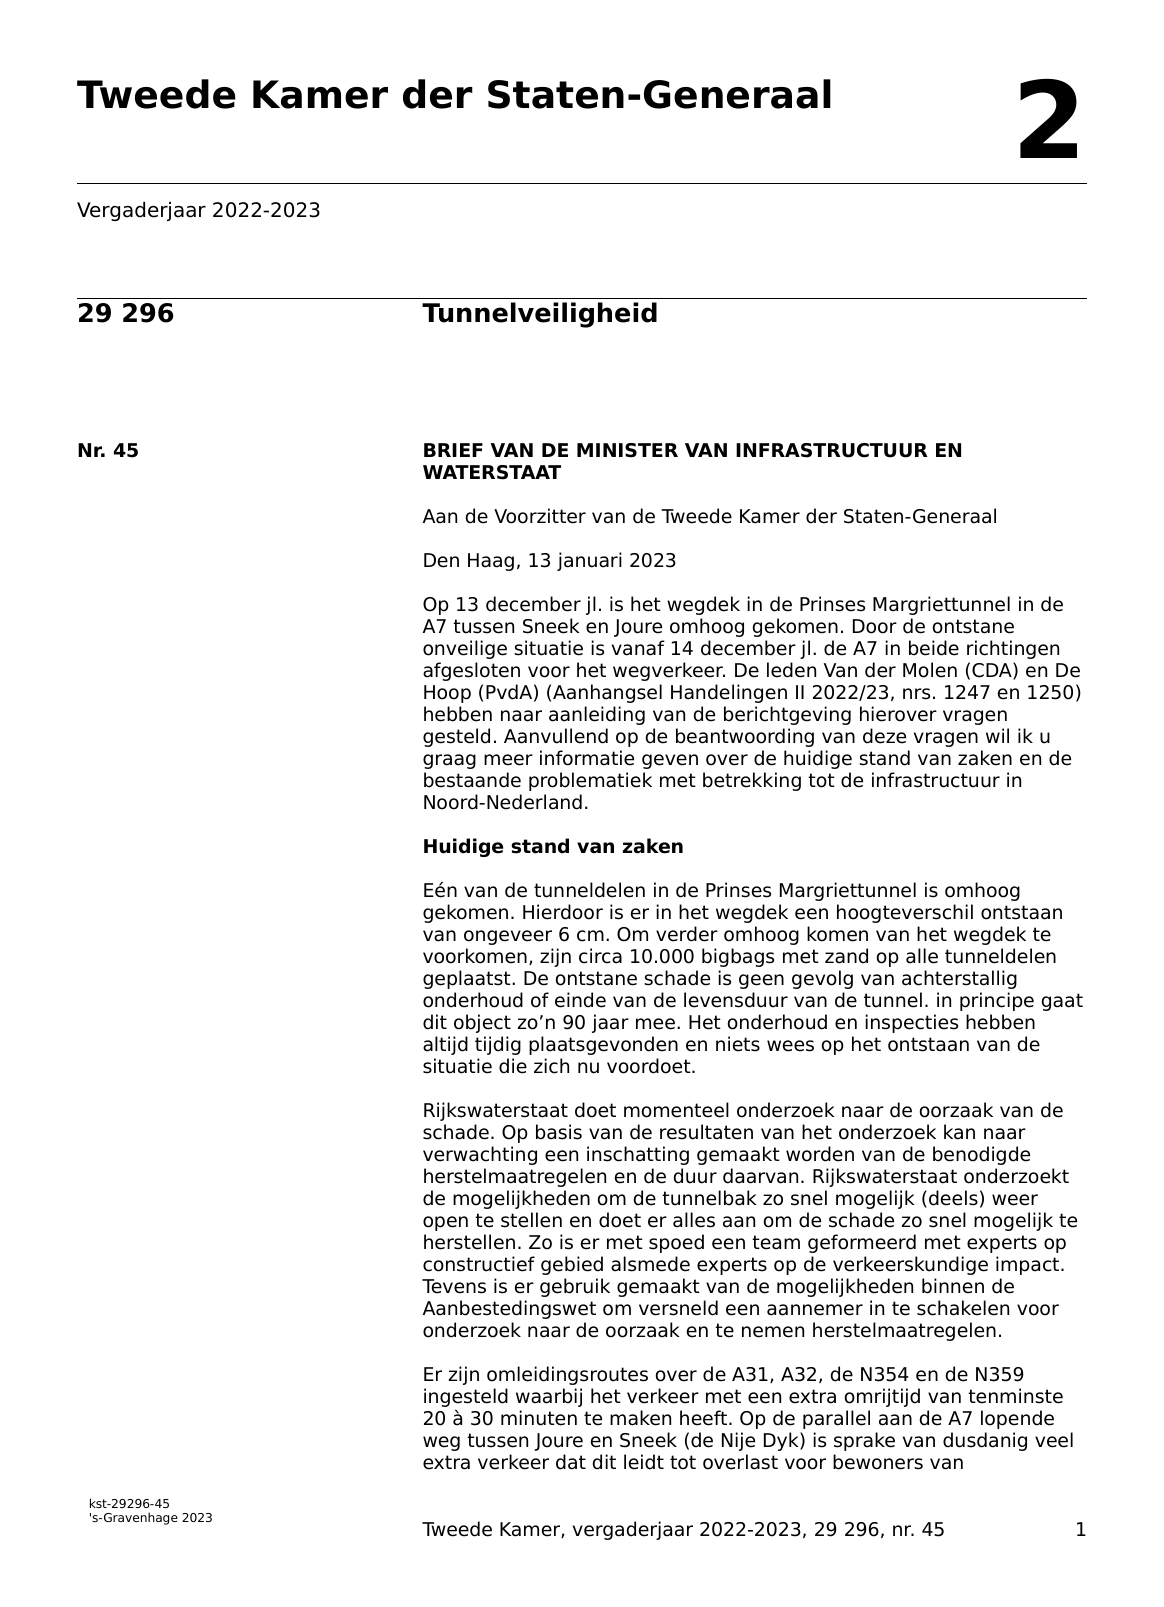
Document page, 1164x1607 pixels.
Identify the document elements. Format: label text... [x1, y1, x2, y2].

table_cell Vergaderjaar 2022-2023 [77, 184, 1087, 298]
subtitle Nr. 45 BRIEF VAN DE MINISTER VAN INFRASTRUCTUUR EN WATERSTAAT [77, 440, 1087, 484]
subtitle 29 296 Tunnelveiligheid [77, 299, 1087, 329]
text kst-29296-45 [88, 1497, 323, 1511]
text Aan de Voorzitter van de Tweede Kamer der Staten-Generaal [422, 506, 1087, 528]
table_header 2 [886, 59, 1087, 183]
text Den Haag, 13 januari 2023 [422, 550, 1087, 572]
text Er zijn omleidingsroutes over de A31, A32, de N354 en de N359 ingesteld waarbij het verkeer met een extra omrijtijd van tenminste 20 à 30 minuten te maken heeft. Op de parallel aan de A7 lopende weg tussen Joure en Sneek (de Nije Dyk) is sprake van dusdanig veel extra verkeer dat dit leidt tot overlast voor bewoners van [422, 1364, 1087, 1474]
text 's-Gravenhage 2023 [88, 1511, 323, 1525]
text Eén van de tunneldelen in de Prinses Margriettunnel is omhoog gekomen. Hierdoor is er in het wegdek een hoogteverschil ontstaan van ongeveer 6 cm. Om verder omhoog komen van het wegdek te voorkomen, zijn circa 10.000 bigbags met zand op alle tunneldelen geplaatst. De ontstane schade is geen gevolg van achterstallig onderhoud of einde van de levensduur van de tunnel. in principe gaat dit object zo’n 90 jaar mee. Het onderhoud en inspecties hebben altijd tijdig plaatsgevonden en niets wees op het ontstaan van de situatie die zich nu voordoet. [422, 880, 1087, 1078]
text Rijkswaterstaat doet momenteel onderzoek naar de oorzaak van de schade. Op basis van de resultaten van het onderzoek kan naar verwachting een inschatting gemaakt worden van de benodigde herstelmaatregelen en de duur daarvan. Rijkswaterstaat onderzoekt de mogelijkheden om de tunnelbak zo snel mogelijk (deels) weer open te stellen en doet er alles aan om de schade zo snel mogelijk te herstellen. Zo is er met spoed een team geformeerd met experts op constructief gebied alsmede experts op de verkeerskundige impact. Tevens is er gebruik gemaakt van de mogelijkheden binnen de Aanbestedingswet om versneld een aannemer in te schakelen voor onderzoek naar de oorzaak en te nemen herstelmaatregelen. [422, 1100, 1087, 1342]
text Op 13 december jl. is het wegdek in de Prinses Margriettunnel in de A7 tussen Sneek en Joure omhoog gekomen. Door de ontstane onveilige situatie is vanaf 14 december jl. de A7 in beide richtingen afgesloten voor het wegverkeer. De leden Van der Molen (CDA) en De Hoop (PvdA) (Aanhangsel Handelingen II 2022/23, nrs. 1247 en 1250) hebben naar aanleiding van de berichtgeving hierover vragen gesteld. Aanvullend op de beantwoording van deze vragen wil ik u graag meer informatie geven over de huidige stand van zaken en de bestaande problematiek met betrekking tot de infrastructuur in Noord-Nederland. [422, 594, 1087, 814]
subtitle Huidige stand van zaken [422, 836, 1087, 858]
table_header Tweede Kamer der Staten-Generaal [77, 59, 886, 183]
